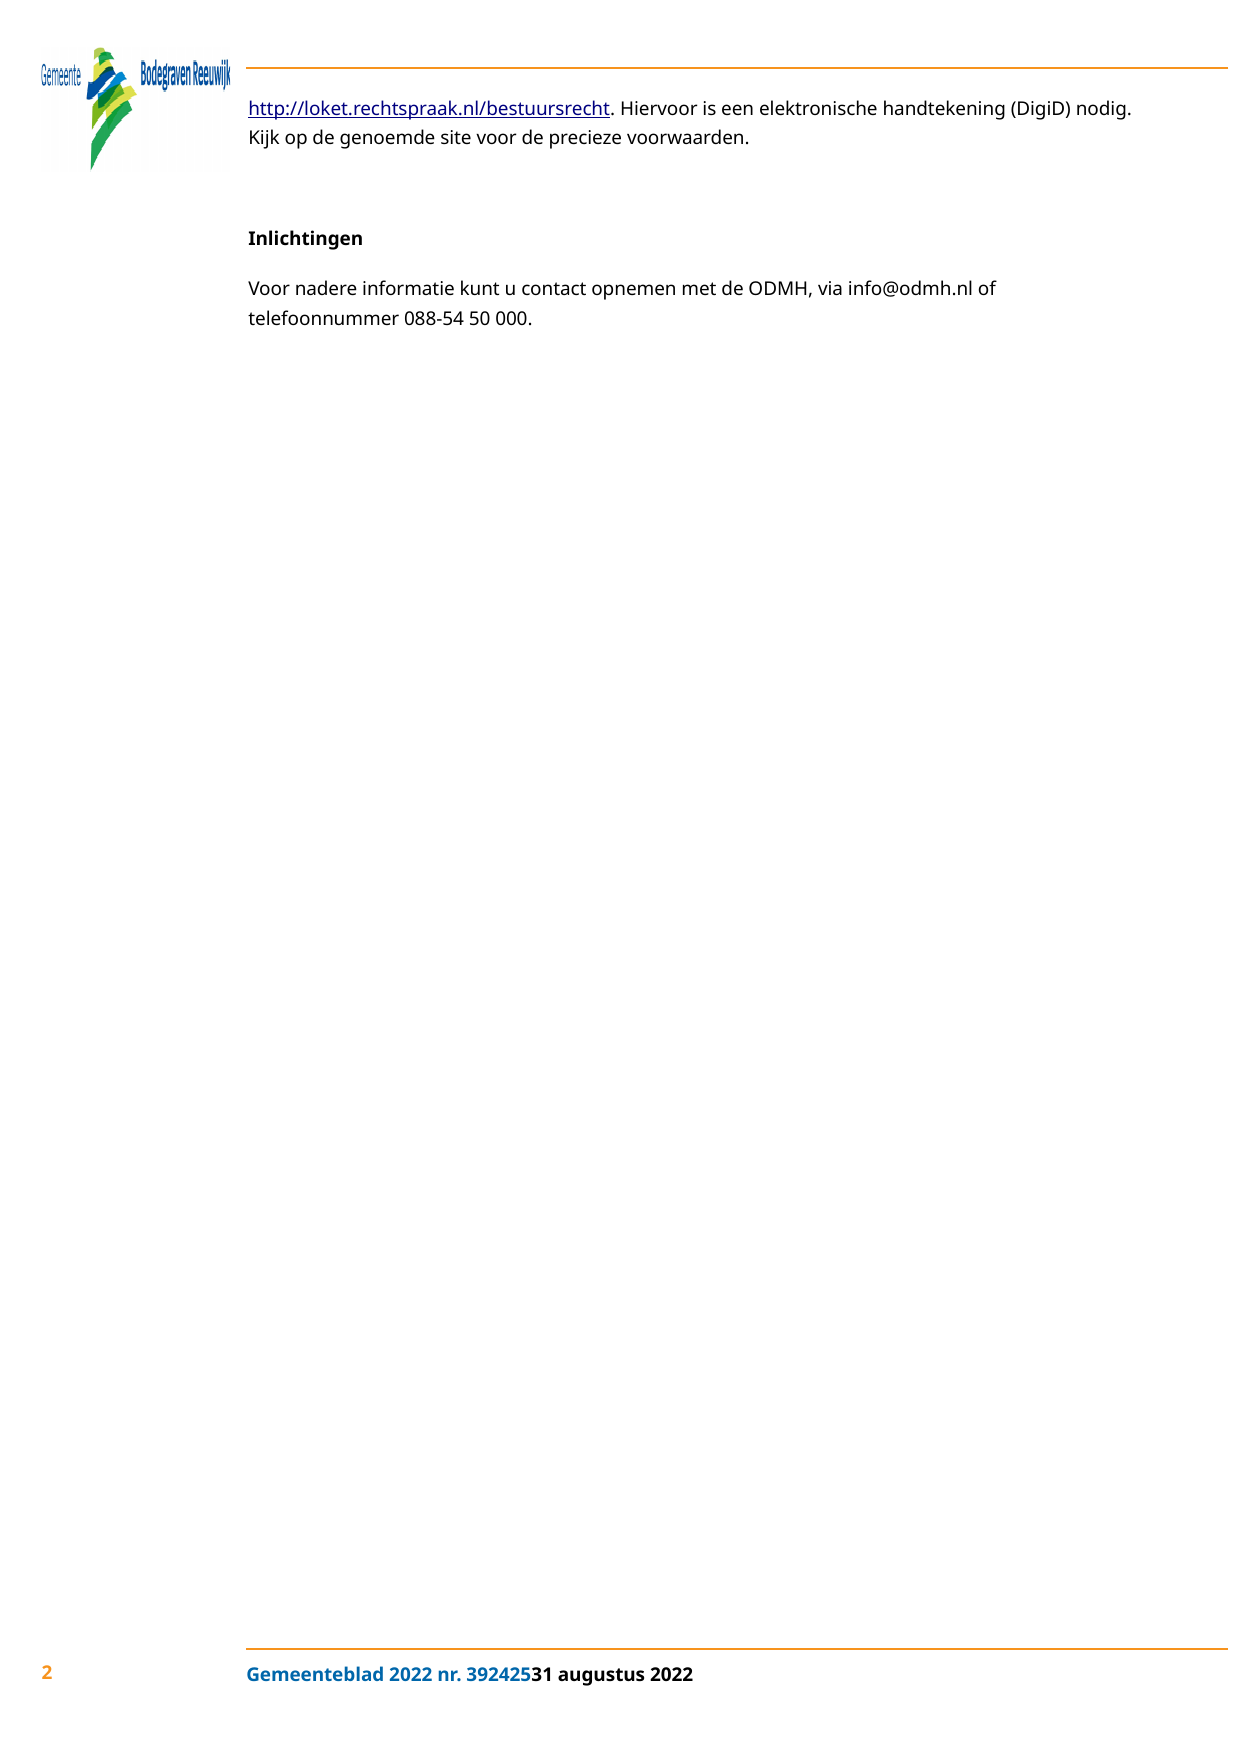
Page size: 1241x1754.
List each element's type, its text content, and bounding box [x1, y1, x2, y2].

text http://loket.rechtspraak.nl/bestuursrecht. Hiervoor is een elektronische handtekening (DigiD) nodig. Kijk op de genoemde site voor de precieze voorwaarden. [248, 95, 1152, 150]
picture [41, 47, 231, 172]
text Voor nadere informatie kunt u contact opnemen met de ODMH, via info@odmh.nl of telefoonnummer 088-54 50 000. [248, 276, 1152, 331]
text Inlichtingen [248, 225, 1152, 251]
